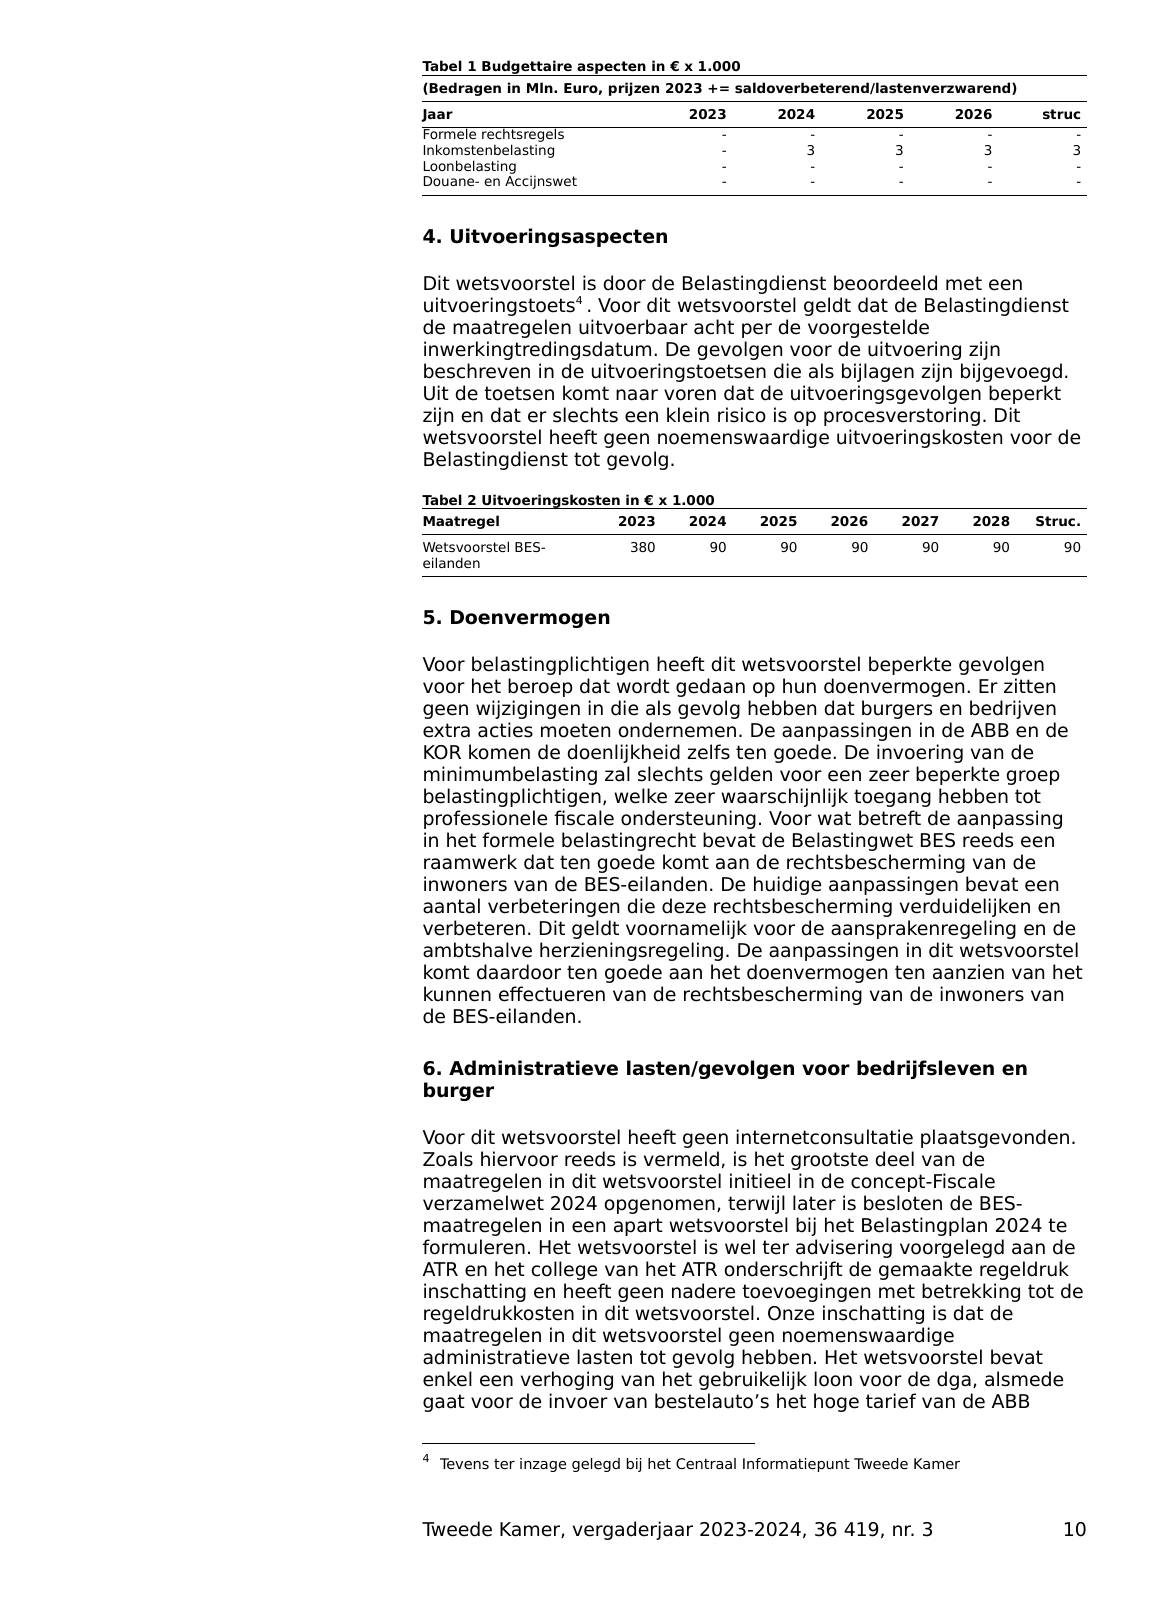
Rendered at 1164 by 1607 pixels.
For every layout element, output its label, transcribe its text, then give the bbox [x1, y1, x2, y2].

table_cell - [644, 143, 732, 158]
table_cell - [998, 128, 1087, 143]
table_cell - [998, 174, 1087, 195]
table_cell struc [998, 102, 1087, 127]
table_cell - [910, 174, 998, 195]
table_cell Douane- en Accijnswet [422, 174, 644, 195]
table_header Tabel 1 Budgettaire aspecten in € x 1.000 [422, 59, 1087, 75]
table_cell Maatregel [422, 509, 591, 534]
table_cell 2025 [821, 102, 909, 127]
table_cell 2026 [910, 102, 998, 127]
table_cell 90 [661, 535, 732, 576]
table_cell Jaar [422, 102, 644, 127]
table_cell Loonbelasting [422, 159, 644, 174]
text Tevens ter inzage gelegd bij het Centraal Informatiepunt Tweede Kamer [422, 1452, 1087, 1474]
table_cell 2023 [591, 509, 661, 534]
table_cell - [644, 159, 732, 174]
table_cell - [821, 174, 909, 195]
table_cell - [644, 174, 732, 195]
table_cell Inkomstenbelasting [422, 143, 644, 158]
table_cell 90 [803, 535, 874, 576]
table_cell 2028 [945, 509, 1016, 534]
table_cell 90 [732, 535, 803, 576]
table_cell - [732, 174, 821, 195]
table_cell 90 [945, 535, 1016, 576]
table_cell 2024 [661, 509, 732, 534]
subtitle 4. Uitvoeringsaspecten [422, 226, 1087, 248]
table_cell 3 [910, 143, 998, 158]
table_cell - [732, 128, 821, 143]
text Voor dit wetsvoorstel heeft geen internetconsultatie plaatsgevonden. Zoals hiervoor reeds is vermeld, is het grootste deel van de maatregelen in dit wetsvoorstel initieel in de concept-Fiscale verzamelwet 2024 opgenomen, terwijl later is besloten de BES-maatregelen in een apart wetsvoorstel bij het Belastingplan 2024 te formuleren. Het wetsvoorstel is wel ter advisering voorgelegd aan de ATR en het college van het ATR onderschrijft de gemaakte regeldruk inschatting en heeft geen nadere toevoegingen met betrekking tot de regeldrukkosten in dit wetsvoorstel. Onze inschatting is dat de maatregelen in dit wetsvoorstel geen noemenswaardige administratieve lasten tot gevolg hebben. Het wetsvoorstel bevat enkel een verhoging van het gebruikelijk loon voor de dga, alsmede gaat voor de invoer van bestelauto’s het hoge tarief van de ABB [422, 1127, 1087, 1412]
table_cell 3 [732, 143, 821, 158]
table_cell Struc. [1016, 509, 1087, 534]
table_header Tabel 2 Uitvoeringskosten in € x 1.000 [422, 493, 1087, 508]
table_cell 2027 [874, 509, 945, 534]
table_cell - [821, 128, 909, 143]
table_cell 3 [998, 143, 1087, 158]
table_cell 2023 [644, 102, 732, 127]
subtitle 6. Administratieve lasten/gevolgen voor bedrijfsleven en burger [422, 1058, 1087, 1102]
table_cell (Bedragen in Mln. Euro, prijzen 2023 += saldoverbeterend/lastenverzwarend) [422, 76, 1087, 101]
table_cell - [732, 159, 821, 174]
table_cell - [910, 128, 998, 143]
table_cell 90 [1016, 535, 1087, 576]
table_cell - [910, 159, 998, 174]
text Dit wetsvoorstel is door de Belastingdienst beoordeeld met een uitvoeringstoets. Voor dit wetsvoorstel geldt dat de Belastingdienst de maatregelen uitvoerbaar acht per de voorgestelde inwerkingtredingsdatum. De gevolgen voor de uitvoering zijn beschreven in de uitvoeringstoetsen die als bijlagen zijn bijgevoegd. Uit de toetsen komt naar voren dat de uitvoeringsgevolgen beperkt zijn en dat er slechts een klein risico is op procesverstoring. Dit wetsvoorstel heeft geen noemenswaardige uitvoeringskosten voor de Belastingdienst tot gevolg. [422, 273, 1087, 471]
table_cell 2025 [732, 509, 803, 534]
table_cell 2026 [803, 509, 874, 534]
table_cell - [644, 128, 732, 143]
table_cell 380 [591, 535, 661, 576]
subtitle 5. Doenvermogen [422, 607, 1087, 629]
table_cell 2024 [732, 102, 821, 127]
text Voor belastingplichtigen heeft dit wetsvoorstel beperkte gevolgen voor het beroep dat wordt gedaan op hun doenvermogen. Er zitten geen wijzigingen in die als gevolg hebben dat burgers en bedrijven extra acties moeten ondernemen. De aanpassingen in de ABB en de KOR komen de doenlijkheid zelfs ten goede. De invoering van de minimumbelasting zal slechts gelden voor een zeer beperkte groep belastingplichtigen, welke zeer waarschijnlijk toegang hebben tot professionele fiscale ondersteuning. Voor wat betreft de aanpassing in het formele belastingrecht bevat de Belastingwet BES reeds een raamwerk dat ten goede komt aan de rechtsbescherming van de inwoners van de BES-eilanden. De huidige aanpassingen bevat een aantal verbeteringen die deze rechtsbescherming verduidelijken en verbeteren. Dit geldt voornamelijk voor de aansprakenregeling en de ambtshalve herzieningsregeling. De aanpassingen in dit wetsvoorstel komt daardoor ten goede aan het doenvermogen ten aanzien van het kunnen effectueren van de rechtsbescherming van de inwoners van de BES-eilanden. [422, 654, 1087, 1028]
table_cell 90 [874, 535, 945, 576]
table_cell Formele rechtsregels [422, 128, 644, 143]
table_cell Wetsvoorstel BES-eilanden [422, 535, 591, 576]
table_cell - [821, 159, 909, 174]
table_cell - [998, 159, 1087, 174]
table_cell 3 [821, 143, 909, 158]
